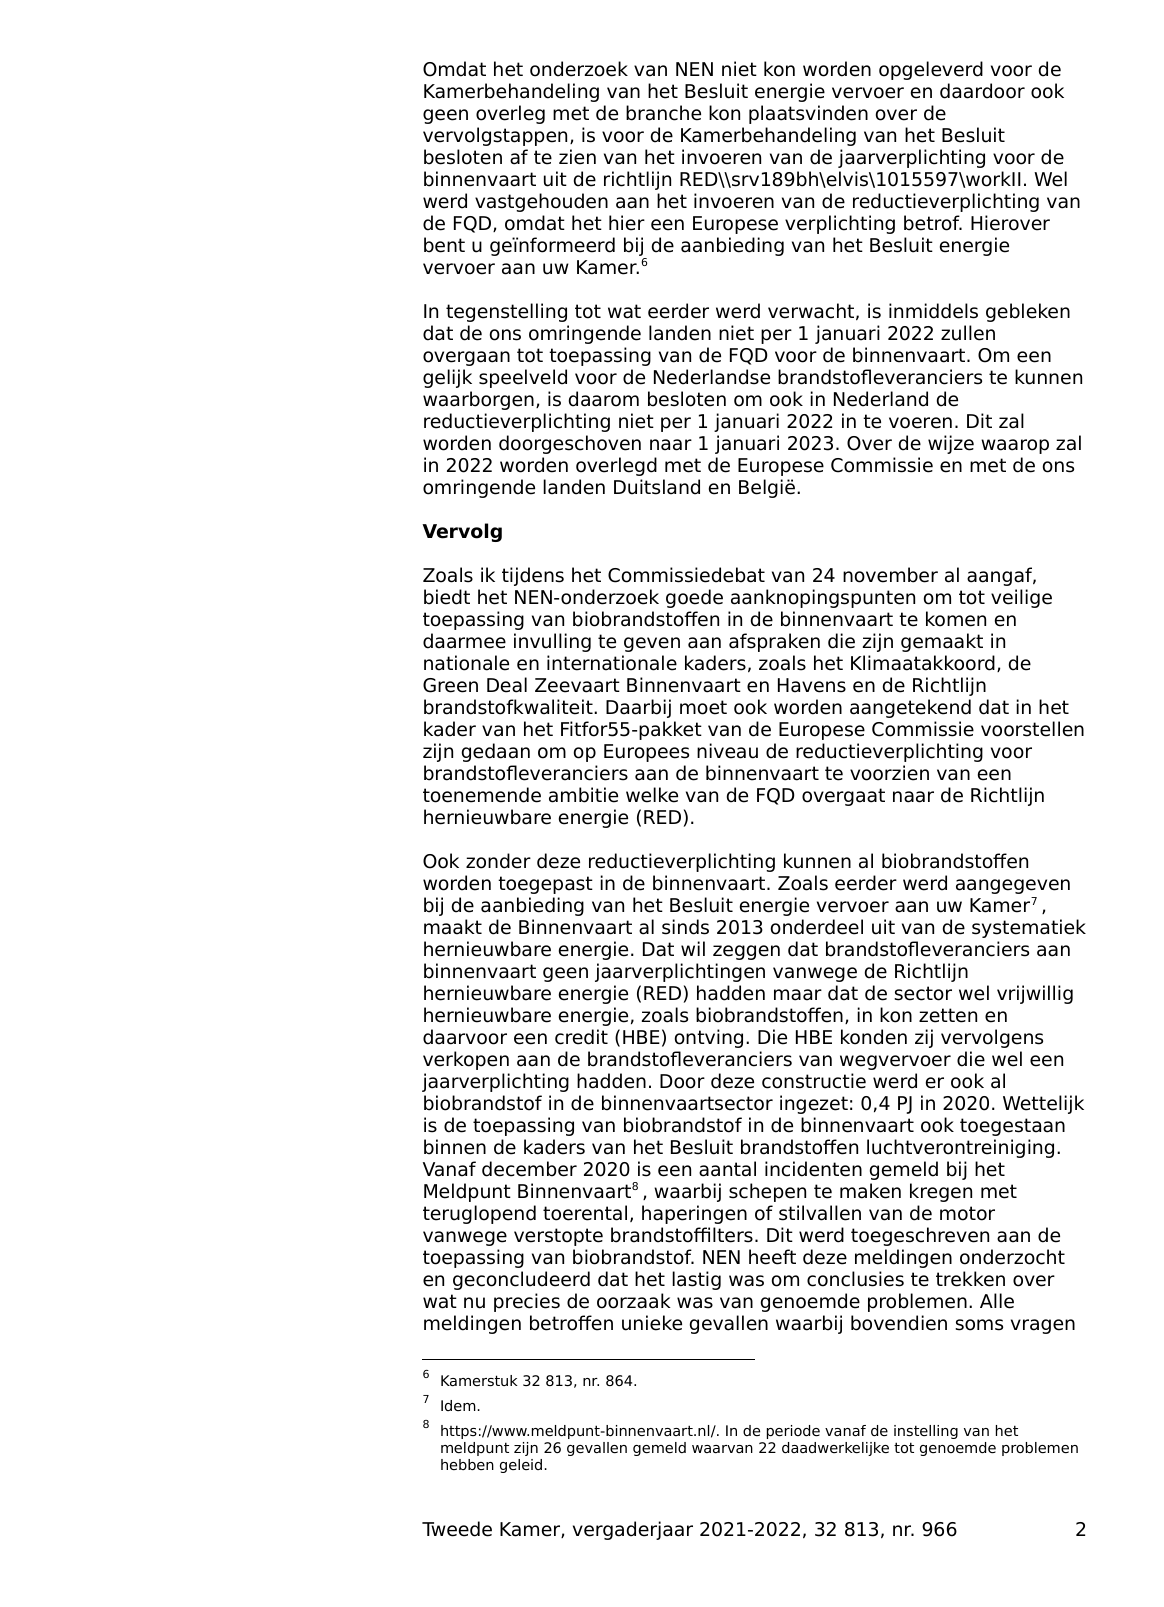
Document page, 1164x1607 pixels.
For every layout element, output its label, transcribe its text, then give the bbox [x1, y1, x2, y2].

text Kamerstuk 32 813, nr. 864. [422, 1368, 1087, 1391]
subtitle Vervolg [422, 521, 1087, 543]
text Idem. [422, 1393, 1087, 1416]
text Zoals ik tijdens het Commissiedebat van 24 november al aangaf, biedt het NEN-onderzoek goede aanknopingspunten om tot veilige toepassing van biobrandstoffen in de binnenvaart te komen en daarmee invulling te geven aan afspraken die zijn gemaakt in nationale en internationale kaders, zoals het Klimaatakkoord, de Green Deal Zeevaart Binnenvaart en Havens en de Richtlijn brandstofkwaliteit. Daarbij moet ook worden aangetekend dat in het kader van het Fitfor55-pakket van de Europese Commissie voorstellen zijn gedaan om op Europees niveau de reductieverplichting voor brandstofleveranciers aan de binnenvaart te voorzien van een toenemende ambitie welke van de FQD overgaat naar de Richtlijn hernieuwbare energie (RED). [422, 565, 1087, 829]
text In tegenstelling tot wat eerder werd verwacht, is inmiddels gebleken dat de ons omringende landen niet per 1 januari 2022 zullen overgaan tot toepassing van de FQD voor de binnenvaart. Om een gelijk speelveld voor de Nederlandse brandstofleveranciers te kunnen waarborgen, is daarom besloten om ook in Nederland de reductieverplichting niet per 1 januari 2022 in te voeren. Dit zal worden doorgeschoven naar 1 januari 2023. Over de wijze waarop zal in 2022 worden overlegd met de Europese Commissie en met de ons omringende landen Duitsland en België. [422, 301, 1087, 499]
text Vanaf december 2020 is een aantal incidenten gemeld bij het Meldpunt Binnenvaart, waarbij schepen te maken kregen met teruglopend toerental, haperingen of stilvallen van de motor vanwege verstopte brandstoffilters. Dit werd toegeschreven aan de toepassing van biobrandstof. NEN heeft deze meldingen onderzocht en geconcludeerd dat het lastig was om conclusies te trekken over wat nu precies de oorzaak was van genoemde problemen. Alle meldingen betroffen unieke gevallen waarbij bovendien soms vragen [422, 1159, 1087, 1335]
text Omdat het onderzoek van NEN niet kon worden opgeleverd voor de Kamerbehandeling van het Besluit energie vervoer en daardoor ook geen overleg met de branche kon plaatsvinden over de vervolgstappen, is voor de Kamerbehandeling van het Besluit besloten af te zien van het invoeren van de jaarverplichting voor de binnenvaart uit de richtlijn RED\\srv189bh\elvis\1015597\workII. Wel werd vastgehouden aan het invoeren van de reductieverplichting van de FQD, omdat het hier een Europese verplichting betrof. Hierover bent u geïnformeerd bij de aanbieding van het Besluit energie vervoer aan uw Kamer. [422, 59, 1087, 279]
text https://www.meldpunt-binnenvaart.nl/. In de periode vanaf de instelling van het meldpunt zijn 26 gevallen gemeld waarvan 22 daadwerkelijke tot genoemde problemen hebben geleid. [422, 1418, 1087, 1474]
text Ook zonder deze reductieverplichting kunnen al biobrandstoffen worden toegepast in de binnenvaart. Zoals eerder werd aangegeven bij de aanbieding van het Besluit energie vervoer aan uw Kamer, maakt de Binnenvaart al sinds 2013 onderdeel uit van de systematiek hernieuwbare energie. Dat wil zeggen dat brandstofleveranciers aan binnenvaart geen jaarverplichtingen vanwege de Richtlijn hernieuwbare energie (RED) hadden maar dat de sector wel vrijwillig hernieuwbare energie, zoals biobrandstoffen, in kon zetten en daarvoor een credit (HBE) ontving. Die HBE konden zij vervolgens verkopen aan de brandstofleveranciers van wegvervoer die wel een jaarverplichting hadden. Door deze constructie werd er ook al biobrandstof in de binnenvaartsector ingezet: 0,4 PJ in 2020. Wettelijk is de toepassing van biobrandstof in de binnenvaart ook toegestaan binnen de kaders van het Besluit brandstoffen luchtverontreiniging. [422, 851, 1087, 1159]
